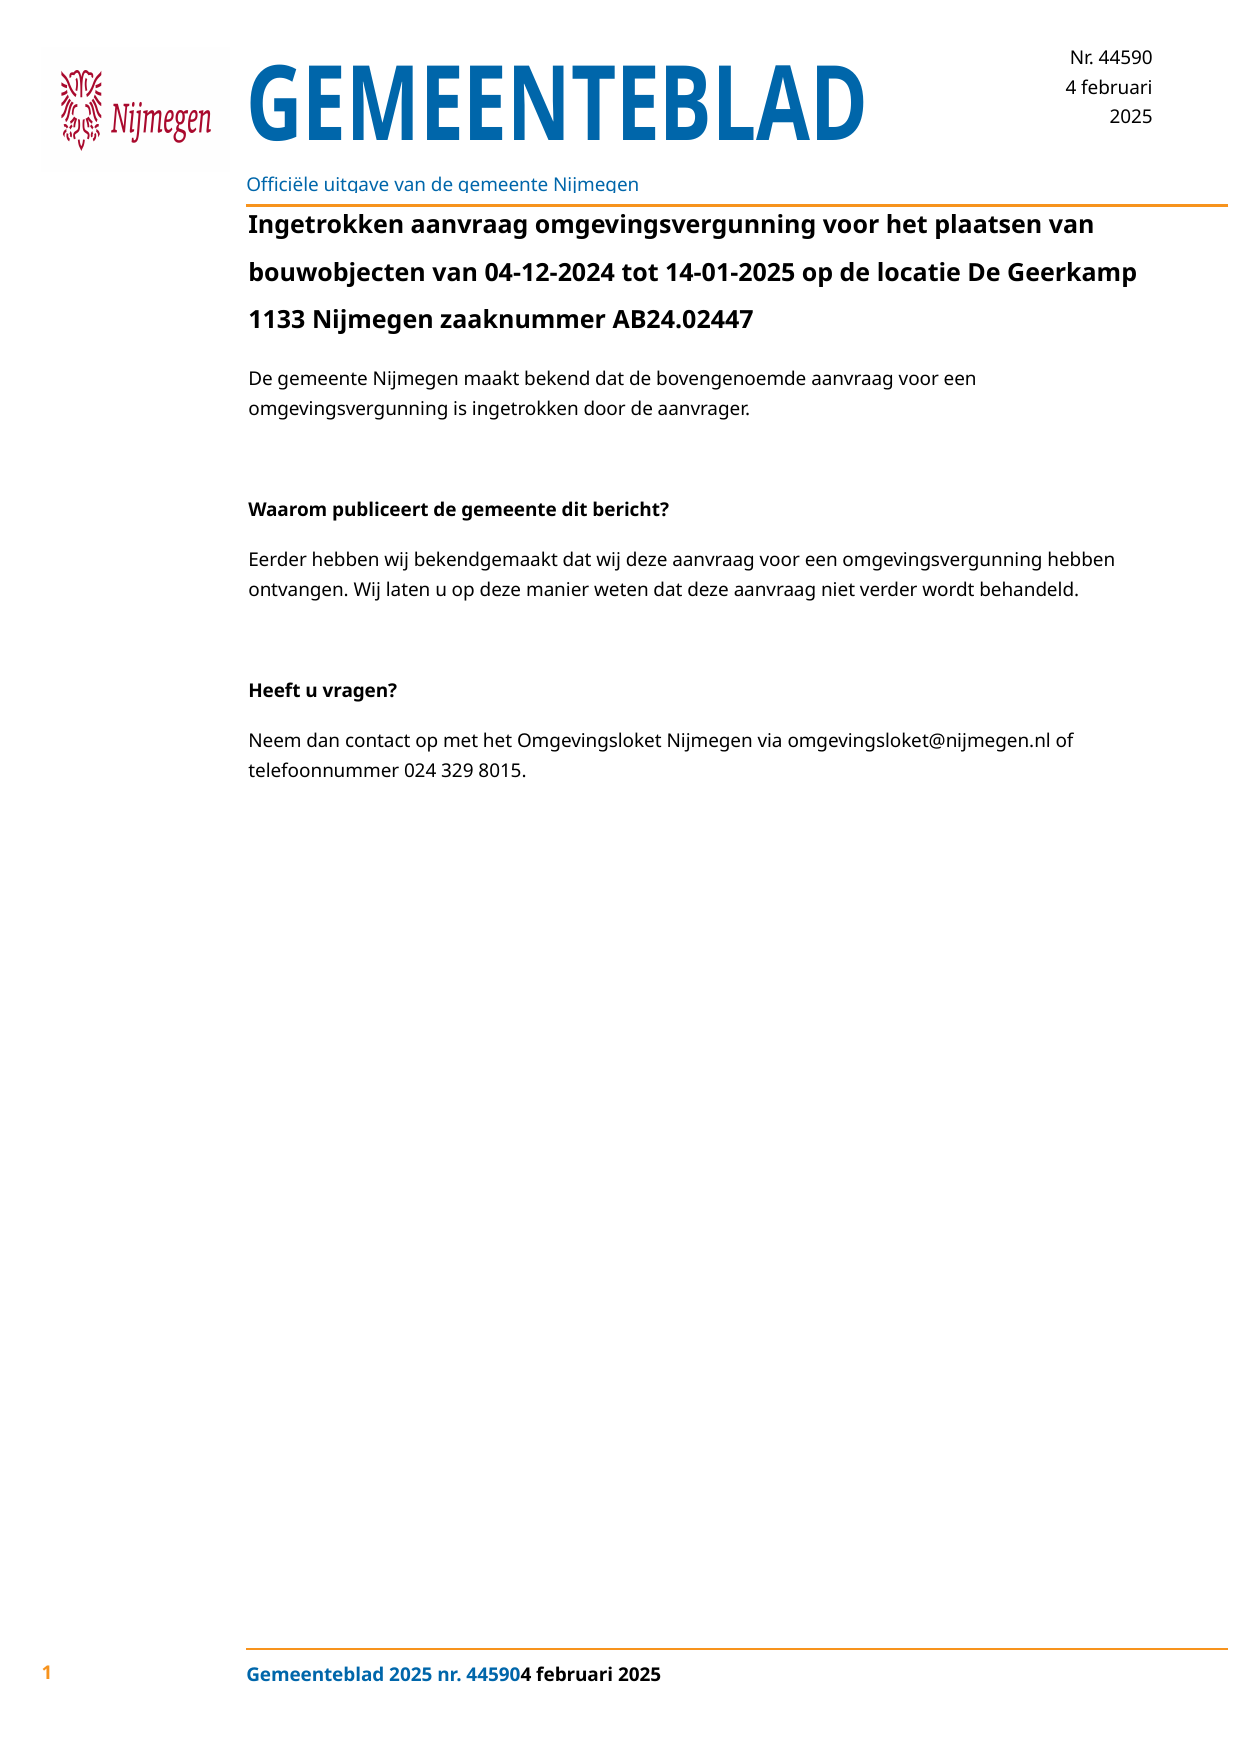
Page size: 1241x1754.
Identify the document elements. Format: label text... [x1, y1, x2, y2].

text Eerder hebben wij bekendgemaakt dat wij deze aanvraag voor een omgevingsvergunning hebben ontvangen. Wij laten u op deze manier weten dat deze aanvraag niet verder wordt behandeld. [248, 546, 1152, 602]
picture [41, 47, 231, 172]
text Heeft u vragen? [248, 677, 1152, 702]
text Ingetrokken aanvraag omgevingsvergunning voor het plaatsen van bouwobjecten van 04-12-2024 tot 14-01-2025 op de locatie De Geerkamp 1133 Nijmegen zaaknummer AB24.02447 [248, 207, 1152, 336]
text Neem dan contact op met het Omgevingsloket Nijmegen via omgevingsloket@nijmegen.nl of telefoonnummer 024 329 8015. [248, 727, 1152, 782]
text Waarom publiceert de gemeente dit bericht? [248, 496, 1152, 522]
text De gemeente Nijmegen maakt bekend dat de bovengenoemde aanvraag voor een omgevingsvergunning is ingetrokken door de aanvrager. [248, 366, 1152, 421]
